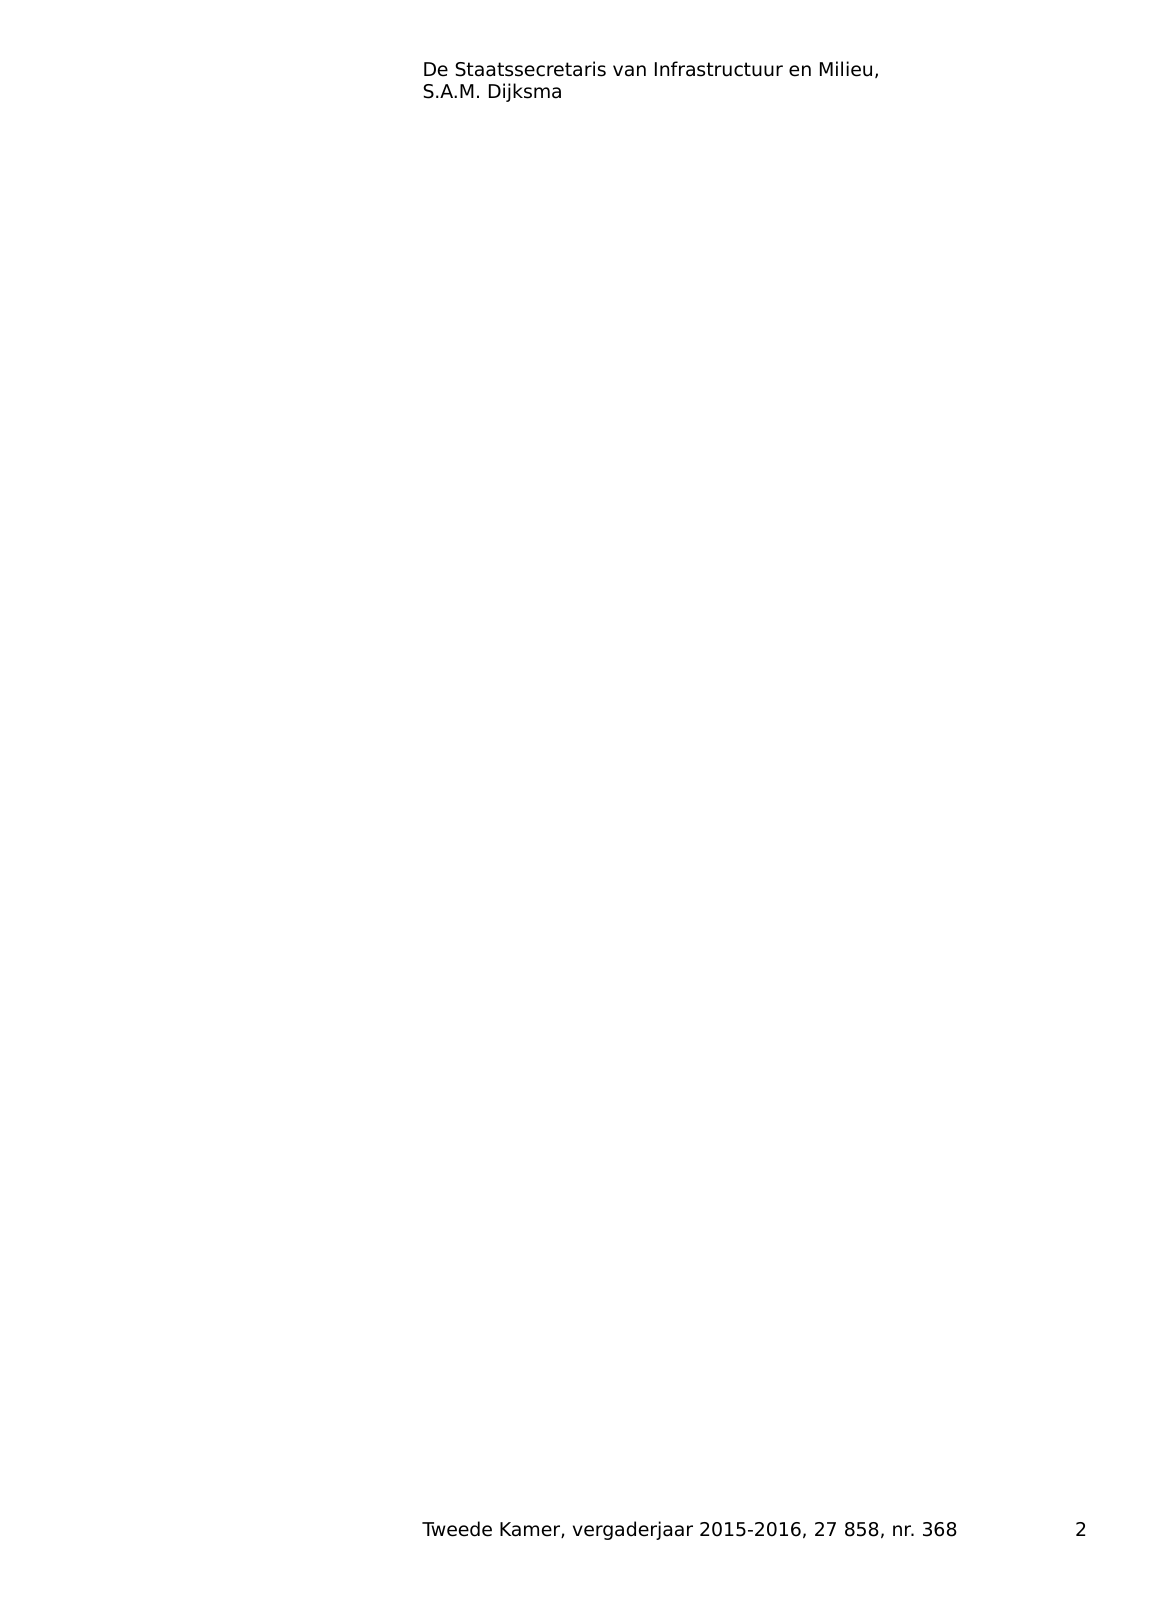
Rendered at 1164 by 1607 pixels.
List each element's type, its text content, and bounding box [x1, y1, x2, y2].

text De Staatssecretaris van Infrastructuur en Milieu, S.A.M. Dijksma [422, 59, 1087, 103]
